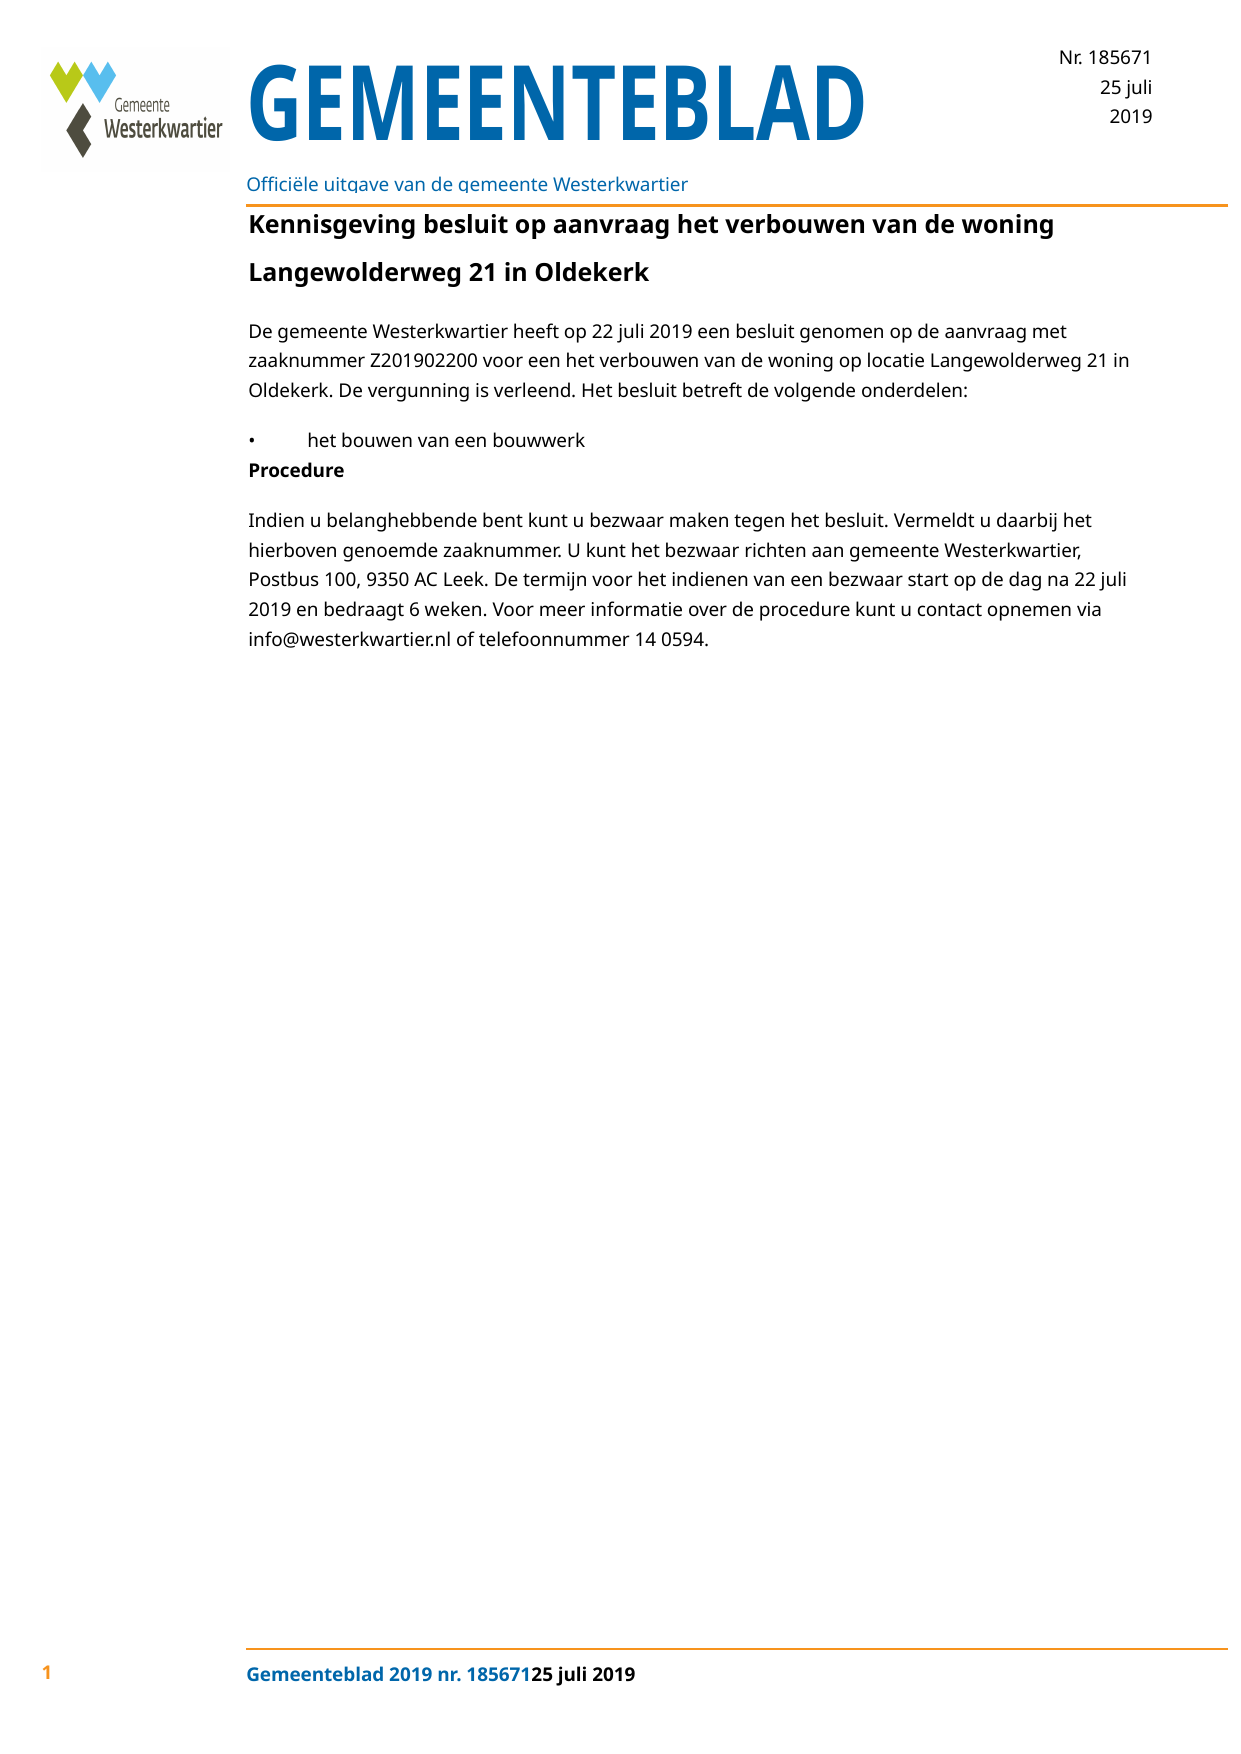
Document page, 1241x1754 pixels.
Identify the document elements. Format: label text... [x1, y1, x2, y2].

picture [41, 47, 231, 172]
text Kennisgeving besluit op aanvraag het verbouwen van de woning Langewolderweg 21 in Oldekerk [248, 207, 1152, 288]
text De gemeente Westerkwartier heeft op 22 juli 2019 een besluit genomen op de aanvraag met zaaknummer Z201902200 voor een het verbouwen van de woning op locatie Langewolderweg 21 in Oldekerk. De vergunning is verleend. Het besluit betreft de volgende onderdelen: [248, 318, 1152, 403]
text Indien u belanghebbende bent kunt u bezwaar maken tegen het besluit. Vermeldt u daarbij het hierboven genoemde zaaknummer. U kunt het bezwaar richten aan gemeente Westerkwartier, Postbus 100, 9350 AC Leek. De termijn voor het indienen van een bezwaar start op de dag na 22 juli 2019 en bedraagt 6 weken. Voor meer informatie over de procedure kunt u contact opnemen via info@westerkwartier.nl of telefoonnummer 14 0594. [248, 507, 1152, 652]
list het bouwen van een bouwwerk [248, 427, 1152, 453]
text Procedure [248, 457, 1152, 483]
